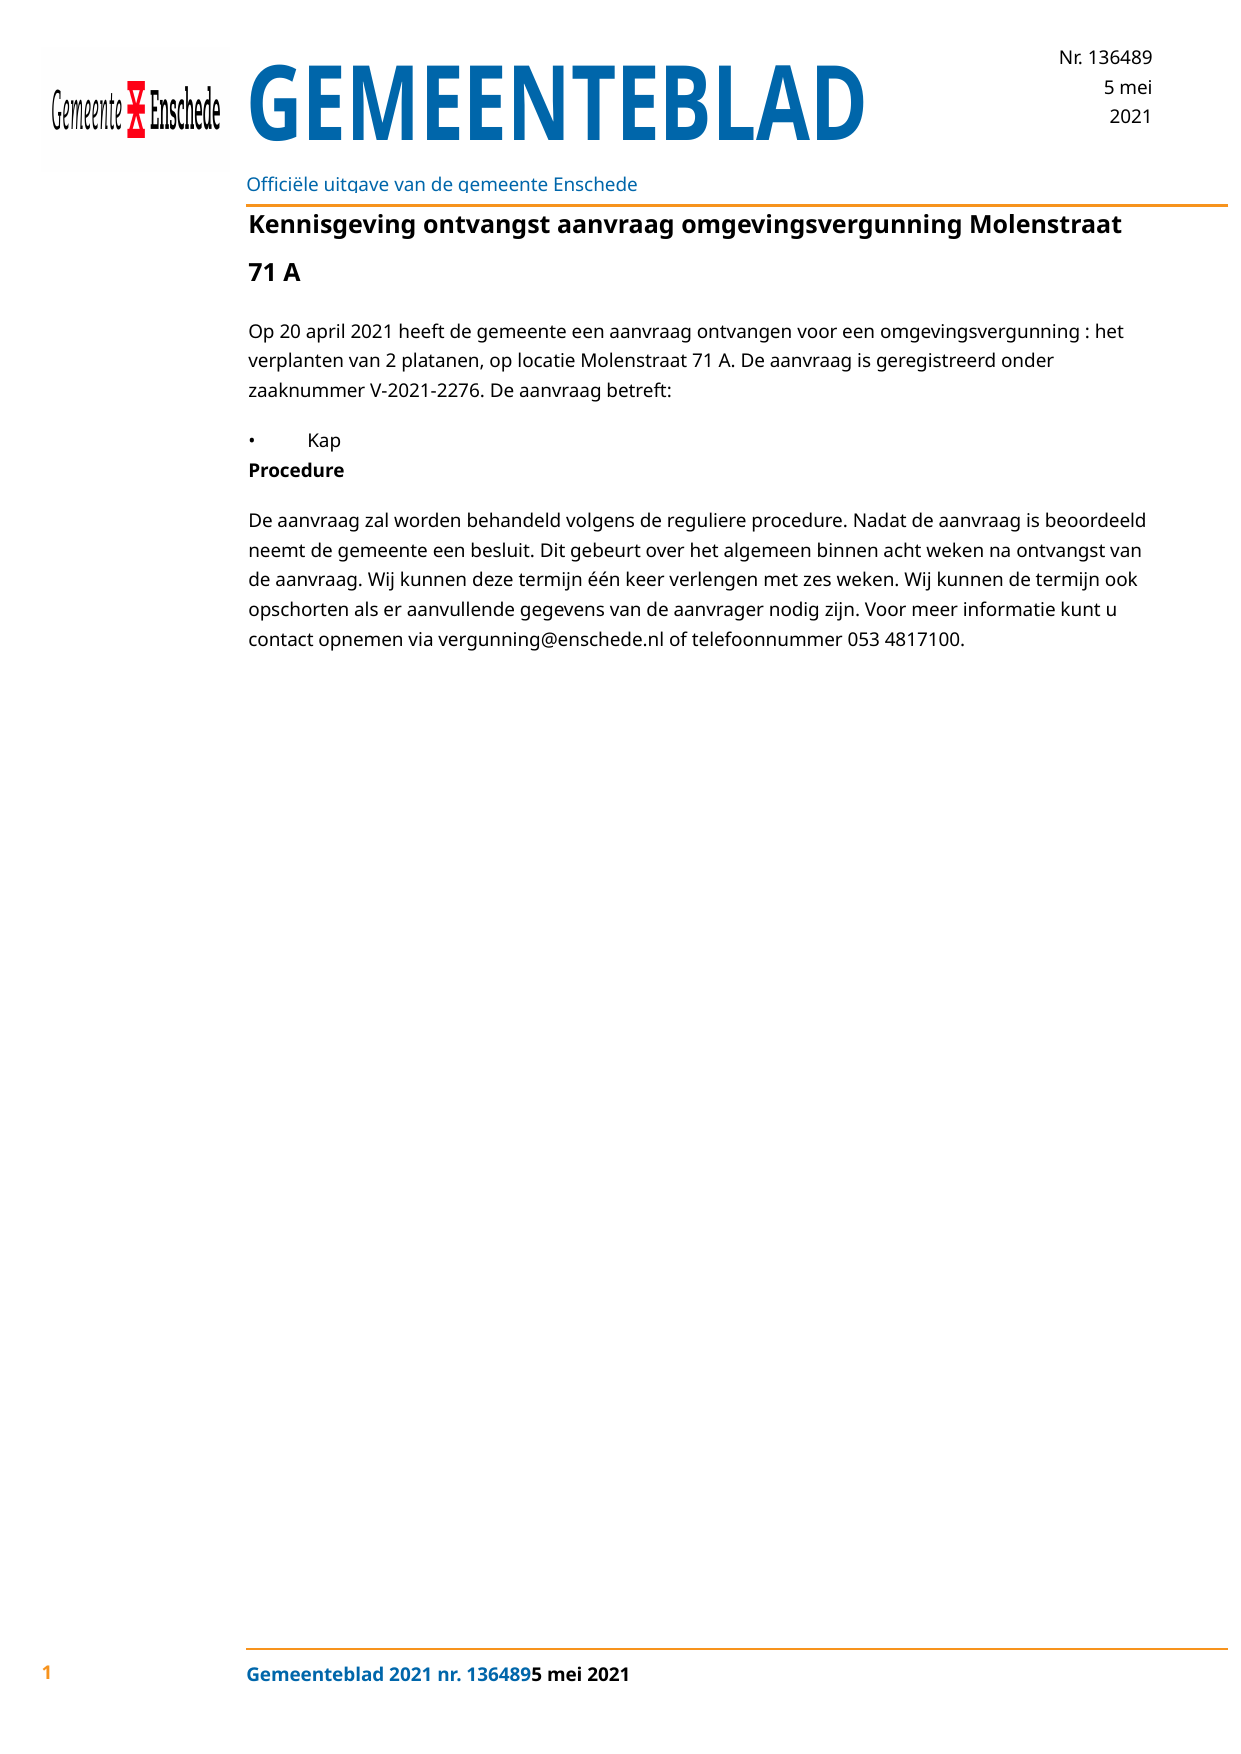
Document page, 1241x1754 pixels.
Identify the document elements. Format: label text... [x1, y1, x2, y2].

text De aanvraag zal worden behandeld volgens de reguliere procedure. Nadat de aanvraag is beoordeeld neemt de gemeente een besluit. Dit gebeurt over het algemeen binnen acht weken na ontvangst van de aanvraag. Wij kunnen deze termijn één keer verlengen met zes weken. Wij kunnen de termijn ook opschorten als er aanvullende gegevens van de aanvrager nodig zijn. Voor meer informatie kunt u contact opnemen via vergunning@enschede.nl of telefoonnummer 053 4817100. [248, 507, 1152, 652]
text Op 20 april 2021 heeft de gemeente een aanvraag ontvangen voor een omgevingsvergunning : het verplanten van 2 platanen, op locatie Molenstraat 71 A. De aanvraag is geregistreerd onder zaaknummer V-2021-2276. De aanvraag betreft: [248, 318, 1152, 403]
text Procedure [248, 457, 1152, 483]
picture [41, 47, 231, 172]
list Kap [248, 427, 1152, 453]
text Kennisgeving ontvangst aanvraag omgevingsvergunning Molenstraat 71 A [248, 207, 1152, 288]
